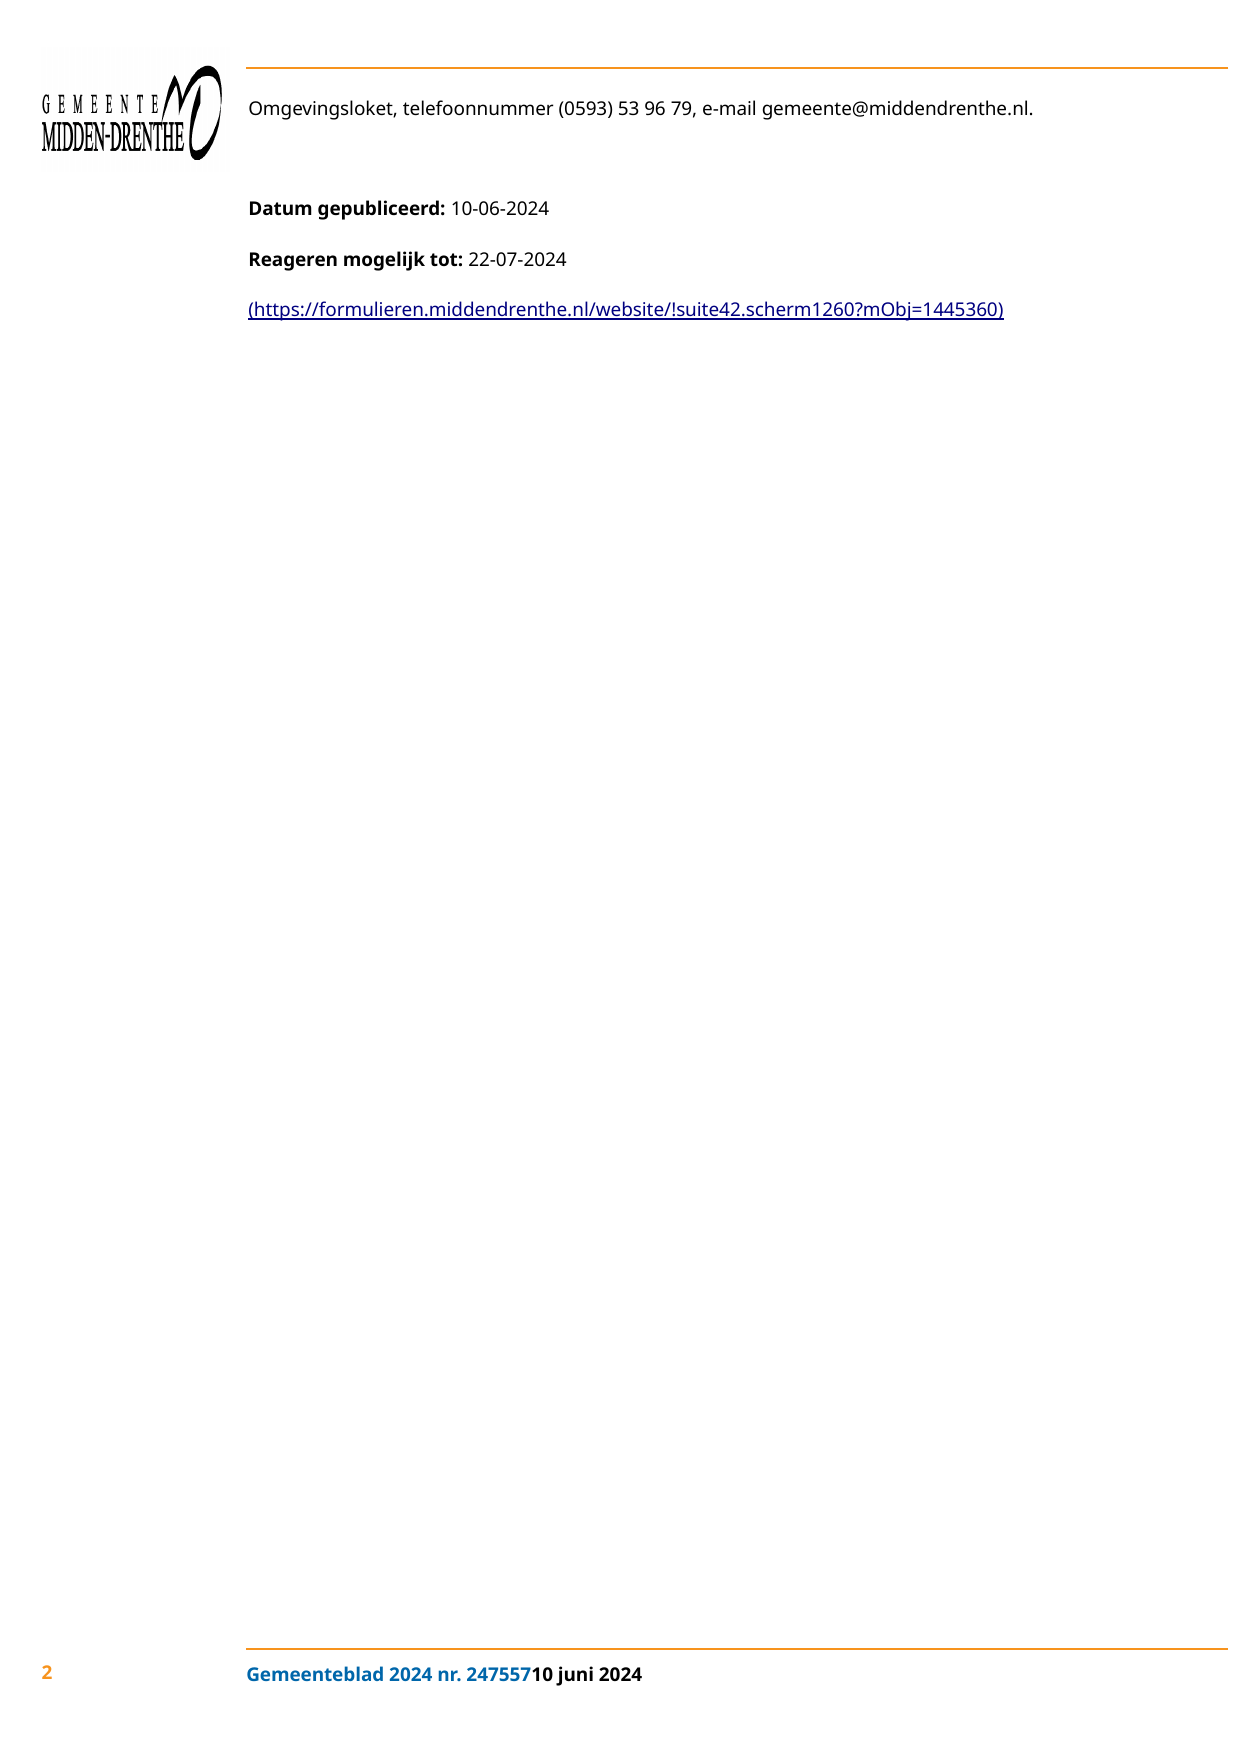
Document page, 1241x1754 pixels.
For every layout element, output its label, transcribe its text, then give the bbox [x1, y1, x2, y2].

text Omgevingsloket, telefoonnummer (0593) 53 96 79, e-mail gemeente@middendrenthe.nl. [248, 95, 1152, 121]
text Reageren mogelijk tot: 22-07-2024 [248, 246, 1152, 272]
text Datum gepubliceerd: 10-06-2024 [248, 196, 1152, 221]
picture [41, 47, 231, 172]
text (https://formulieren.middendrenthe.nl/website/!suite42.scherm1260?mObj=1445360) [248, 296, 1152, 322]
